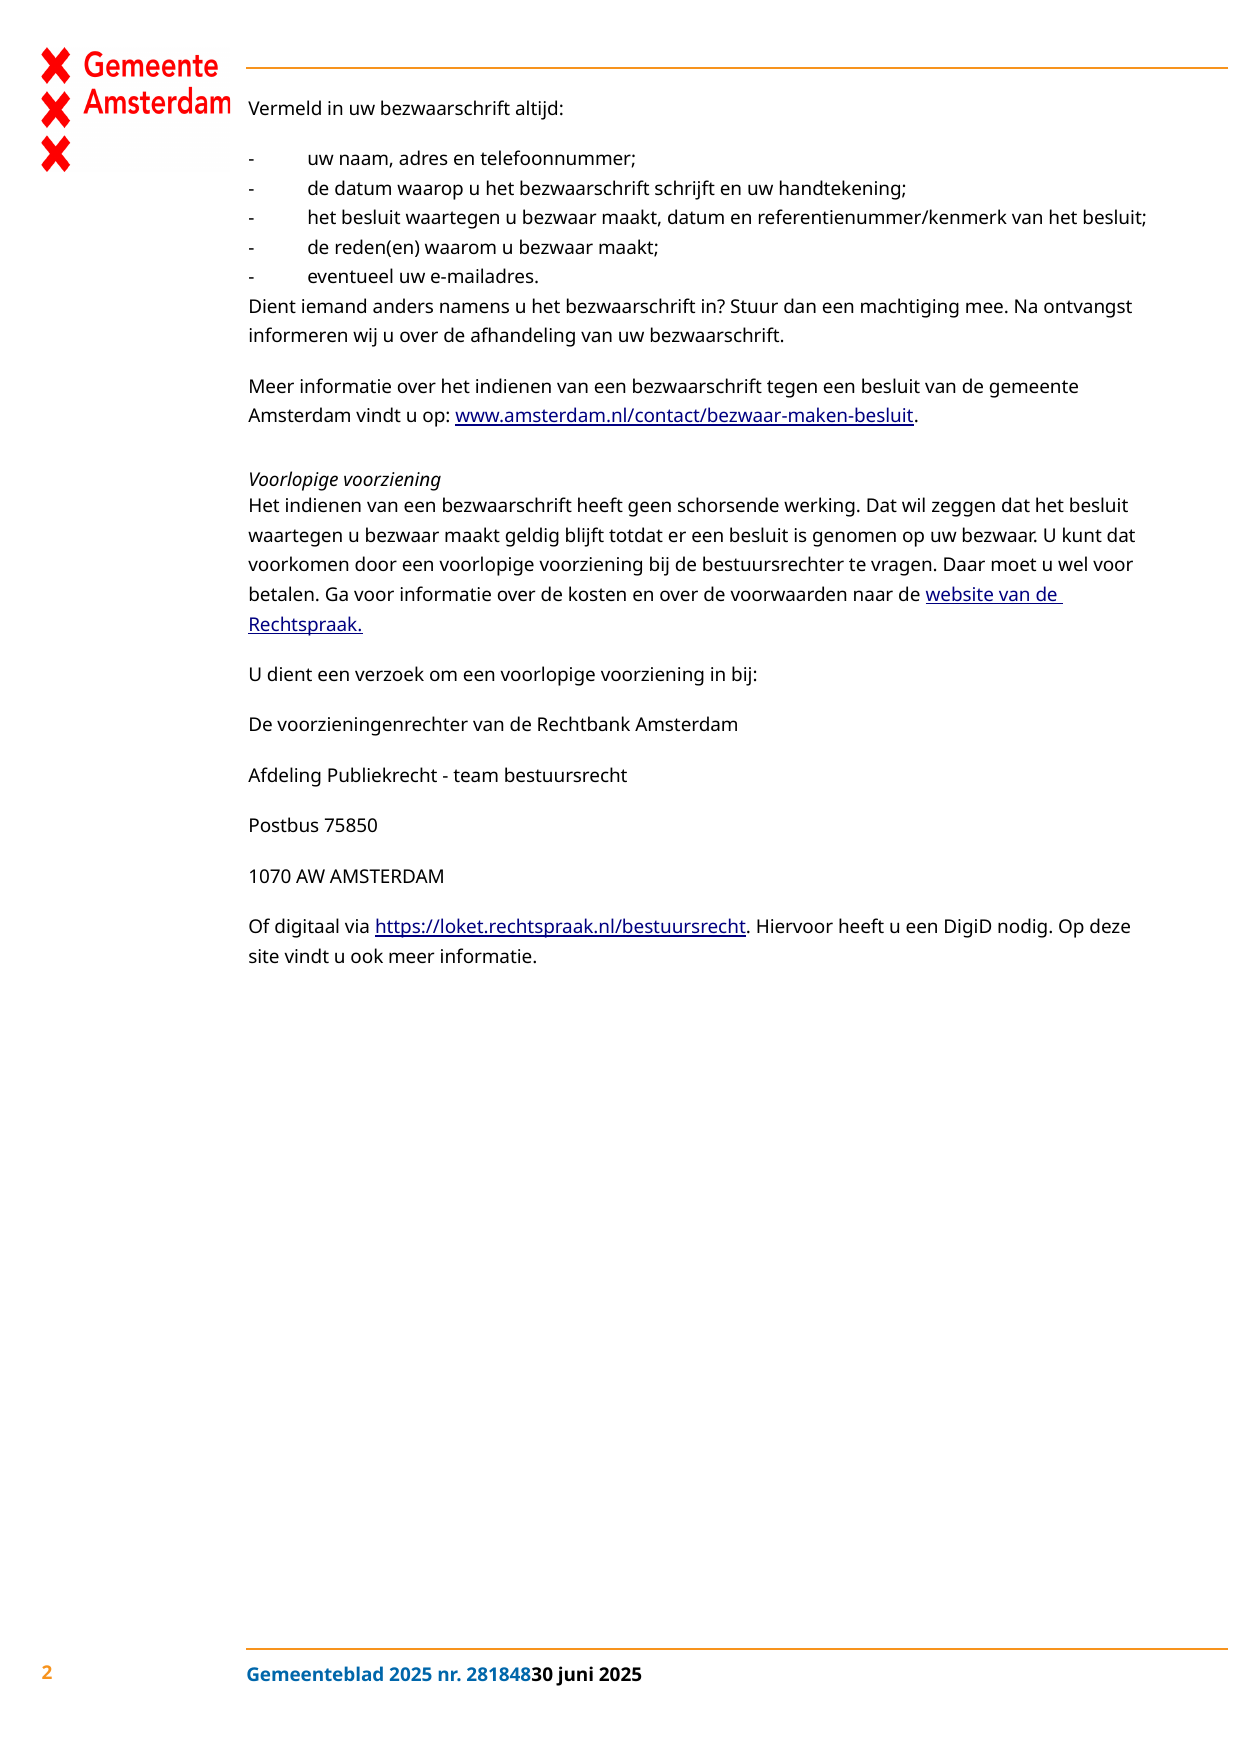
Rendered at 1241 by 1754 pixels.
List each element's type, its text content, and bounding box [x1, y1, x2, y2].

text Vermeld in uw bezwaarschrift altijd: [248, 95, 1152, 121]
text De voorzieningenrechter van de Rechtbank Amsterdam [248, 712, 1152, 737]
picture [41, 47, 231, 172]
text Voorlopige voorziening [248, 467, 1152, 492]
text Postbus 75850 [248, 812, 1152, 838]
text Meer informatie over het indienen van een bezwaarschrift tegen een besluit van de gemeente Amsterdam vindt u op: www.amsterdam.nl/contact/bezwaar-maken-besluit. [248, 373, 1152, 428]
list eventueel uw e-mailadres. [248, 263, 1152, 289]
list het besluit waartegen u bezwaar maakt, datum en referentienummer/kenmerk van het besluit; [248, 204, 1152, 230]
list uw naam, adres en telefoonnummer; [248, 145, 1152, 171]
text 1070 AW AMSTERDAM [248, 863, 1152, 888]
list de datum waarop u het bezwaarschrift schrijft en uw handtekening; [248, 175, 1152, 201]
text U dient een verzoek om een voorlopige voorziening in bij: [248, 661, 1152, 687]
list de reden(en) waarom u bezwaar maakt; [248, 234, 1152, 260]
text Dient iemand anders namens u het bezwaarschrift in? Stuur dan een machtiging mee. Na ontvangst informeren wij u over de afhandeling van uw bezwaarschrift. [248, 293, 1152, 348]
text Het indienen van een bezwaarschrift heeft geen schorsende werking. Dat wil zeggen dat het besluit waartegen u bezwaar maakt geldig blijft totdat er een besluit is genomen op uw bezwaar. U kunt dat voorkomen door een voorlopige voorziening bij de bestuursrechter te vragen. Daar moet u wel voor betalen. Ga voor informatie over de kosten en over de voorwaarden naar de website van de Rechtspraak. [248, 492, 1152, 636]
text Afdeling Publiekrecht - team bestuursrecht [248, 762, 1152, 788]
text Of digitaal via https://loket.rechtspraak.nl/bestuursrecht. Hiervoor heeft u een DigiD nodig. Op deze site vindt u ook meer informatie. [248, 913, 1152, 968]
